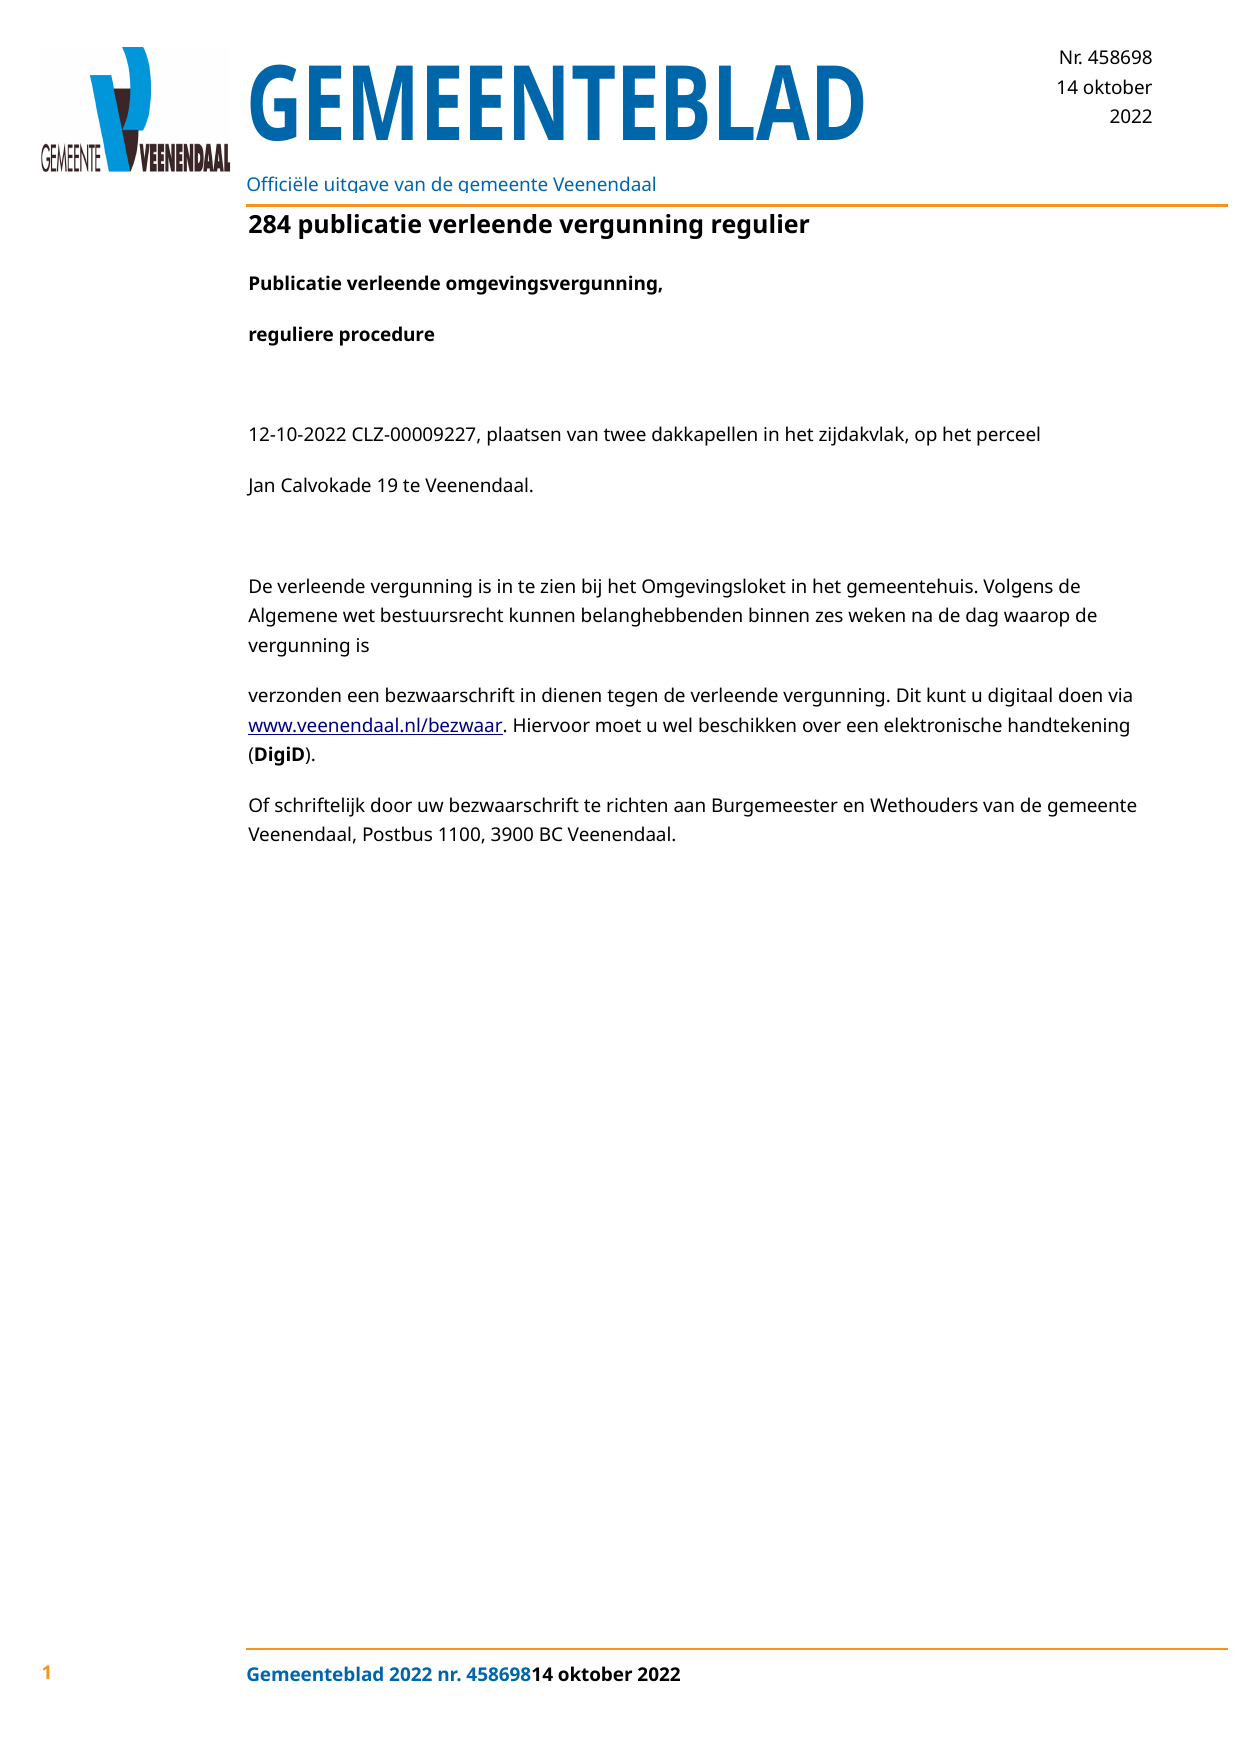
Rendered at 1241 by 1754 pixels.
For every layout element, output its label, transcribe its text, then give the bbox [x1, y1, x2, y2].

text Publicatie verleende omgevingsvergunning, [248, 270, 1152, 296]
picture [41, 47, 130, 172]
text De verleende vergunning is in te zien bij het Omgevingsloket in het gemeentehuis. Volgens de Algemene wet bestuursrecht kunnen belanghebbenden binnen zes weken na de dag waarop de vergunning is [248, 573, 1152, 658]
picture [123, 47, 231, 172]
text Jan Calvokade 19 te Veenendaal. [248, 472, 1152, 498]
text 284 publicatie verleende vergunning regulier [248, 207, 1152, 241]
text 12-10-2022 CLZ-00009227, plaatsen van twee dakkapellen in het zijdakvlak, op het perceel [248, 422, 1152, 447]
text Of schriftelijk door uw bezwaarschrift te richten aan Burgemeester en Wethouders van de gemeente Veenendaal, Postbus 1100, 3900 BC Veenendaal. [248, 792, 1152, 847]
text verzonden een bezwaarschrift in dienen tegen de verleende vergunning. Dit kunt u digitaal doen via www.veenendaal.nl/bezwaar. Hiervoor moet u wel beschikken over een elektronische handtekening (DigiD). [248, 682, 1152, 767]
text reguliere procedure [248, 321, 1152, 346]
